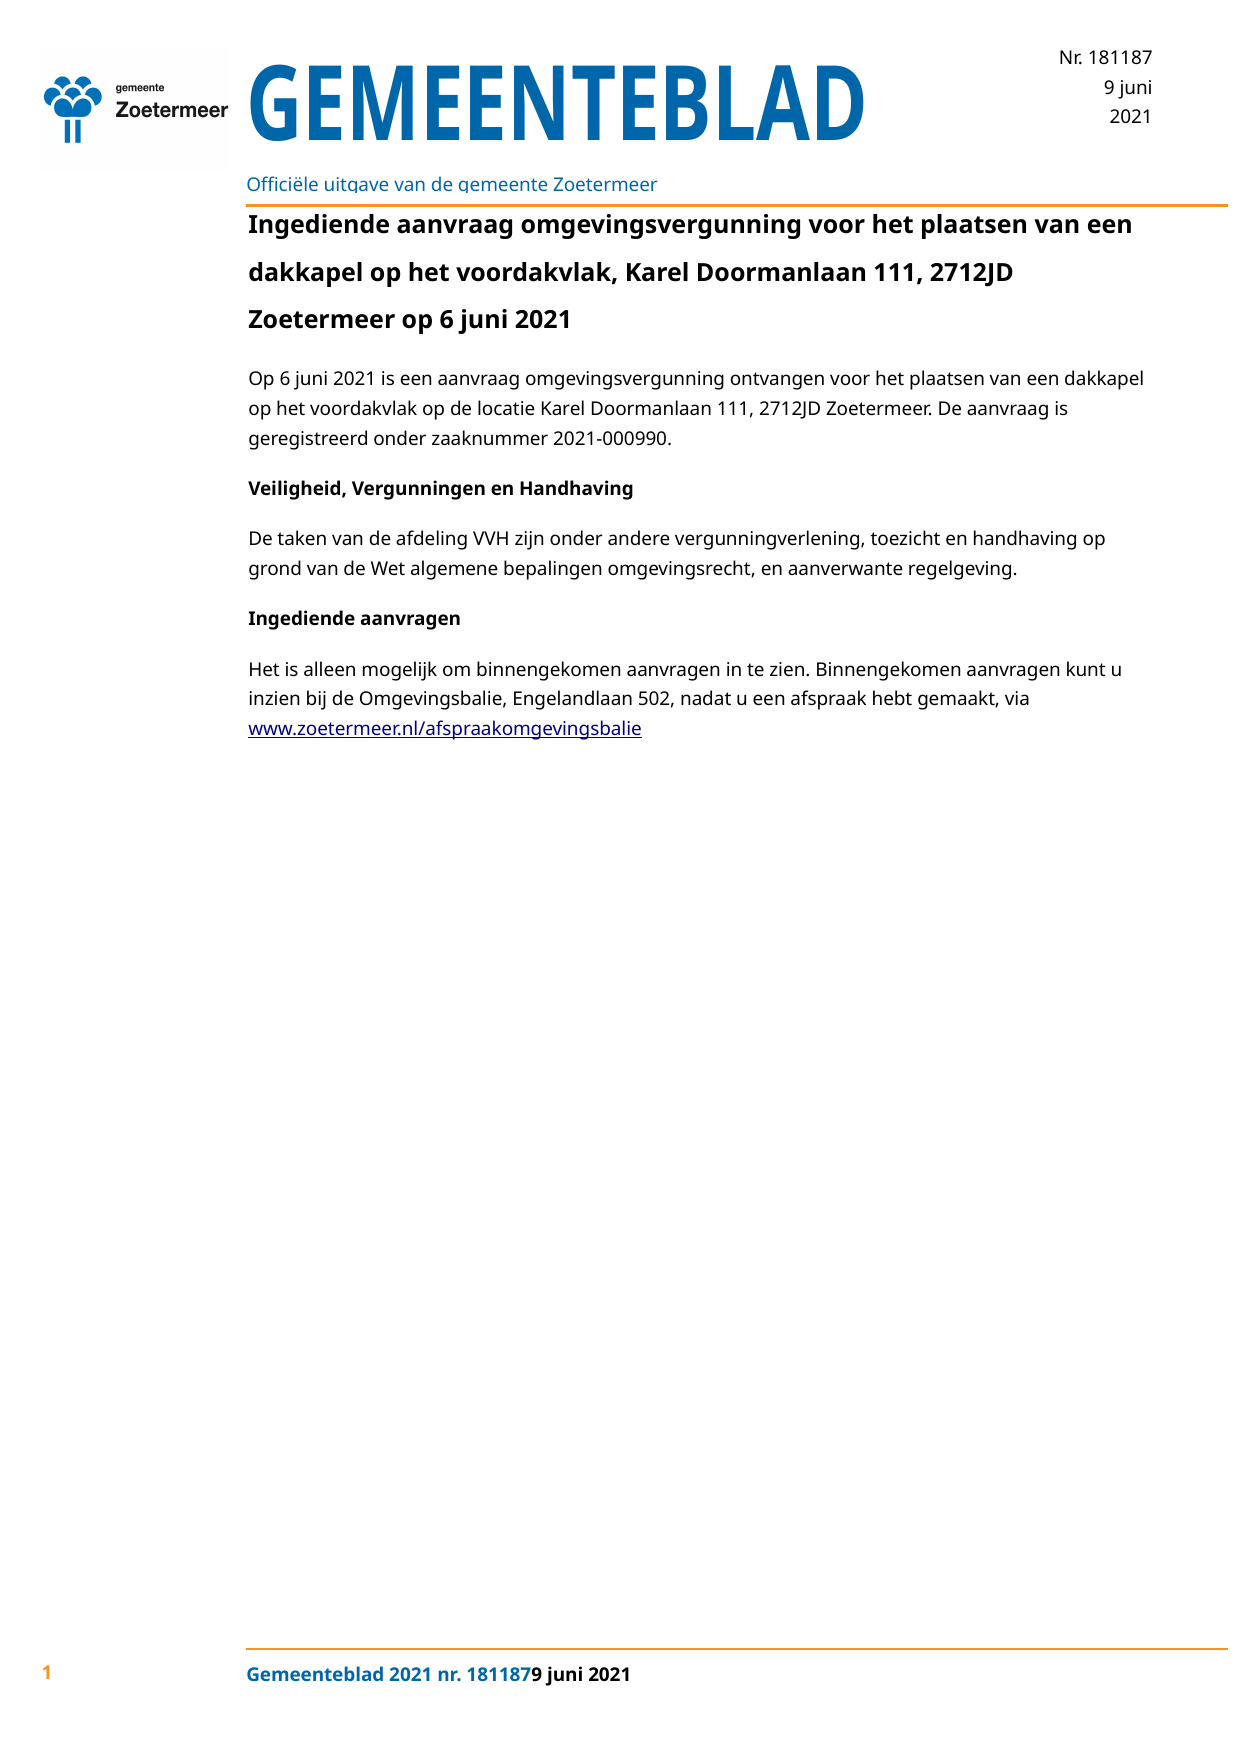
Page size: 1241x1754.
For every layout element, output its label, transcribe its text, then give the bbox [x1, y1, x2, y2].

text Op 6 juni 2021 is een aanvraag omgevingsvergunning ontvangen voor het plaatsen van een dakkapel op het voordakvlak op de locatie Karel Doormanlaan 111, 2712JD Zoetermeer. De aanvraag is geregistreerd onder zaaknummer 2021-000990. [248, 366, 1152, 450]
picture [41, 47, 231, 172]
text Het is alleen mogelijk om binnengekomen aanvragen in te zien. Binnengekomen aanvragen kunt u inzien bij de Omgevingsbalie, Engelandlaan 502, nadat u een afspraak hebt gemaakt, via www.zoetermeer.nl/afspraakomgevingsbalie [248, 656, 1152, 741]
text De taken van de afdeling VVH zijn onder andere vergunningverlening, toezicht en handhaving op grond van de Wet algemene bepalingen omgevingsrecht, en aanverwante regelgeving. [248, 526, 1152, 581]
text Ingediende aanvraag omgevingsvergunning voor het plaatsen van een dakkapel op het voordakvlak, Karel Doormanlaan 111, 2712JD Zoetermeer op 6 juni 2021 [248, 207, 1152, 336]
text Ingediende aanvragen [248, 606, 1152, 631]
text Veiligheid, Vergunningen en Handhaving [248, 475, 1152, 501]
